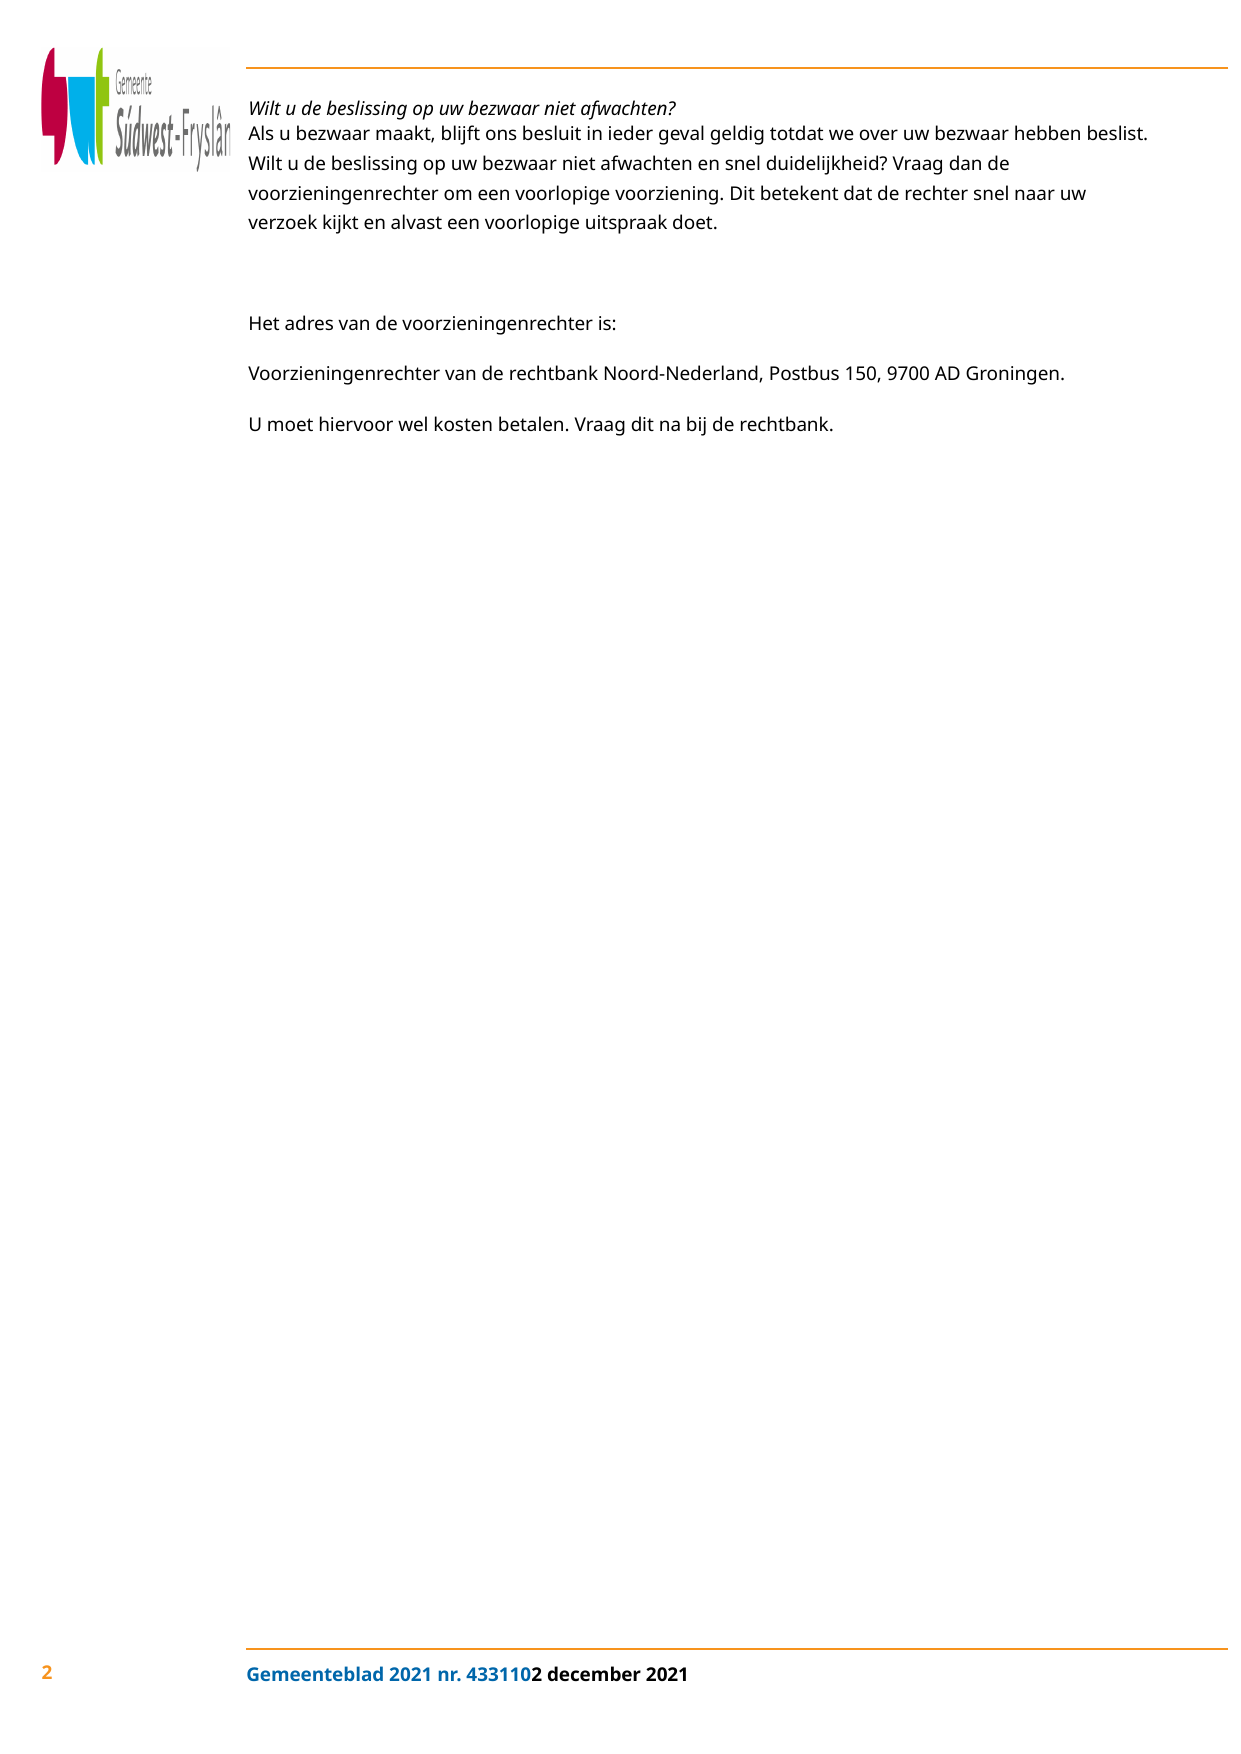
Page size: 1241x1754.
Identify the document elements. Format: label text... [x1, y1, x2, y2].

text Wilt u de beslissing op uw bezwaar niet afwachten? [248, 95, 1152, 121]
picture [41, 47, 231, 172]
text U moet hiervoor wel kosten betalen. Vraag dit na bij de rechtbank. [248, 411, 1152, 437]
text Het adres van de voorzieningenrechter is: [248, 310, 1152, 336]
text Als u bezwaar maakt, blijft ons besluit in ieder geval geldig totdat we over uw bezwaar hebben beslist. Wilt u de beslissing op uw bezwaar niet afwachten en snel duidelijkheid? Vraag dan de voorzieningenrechter om een voorlopige voorziening. Dit betekent dat de rechter snel naar uw verzoek kijkt en alvast een voorlopige uitspraak doet. [248, 121, 1152, 235]
text Voorzieningenrechter van de rechtbank Noord-Nederland, Postbus 150, 9700 AD Groningen. [248, 361, 1152, 386]
